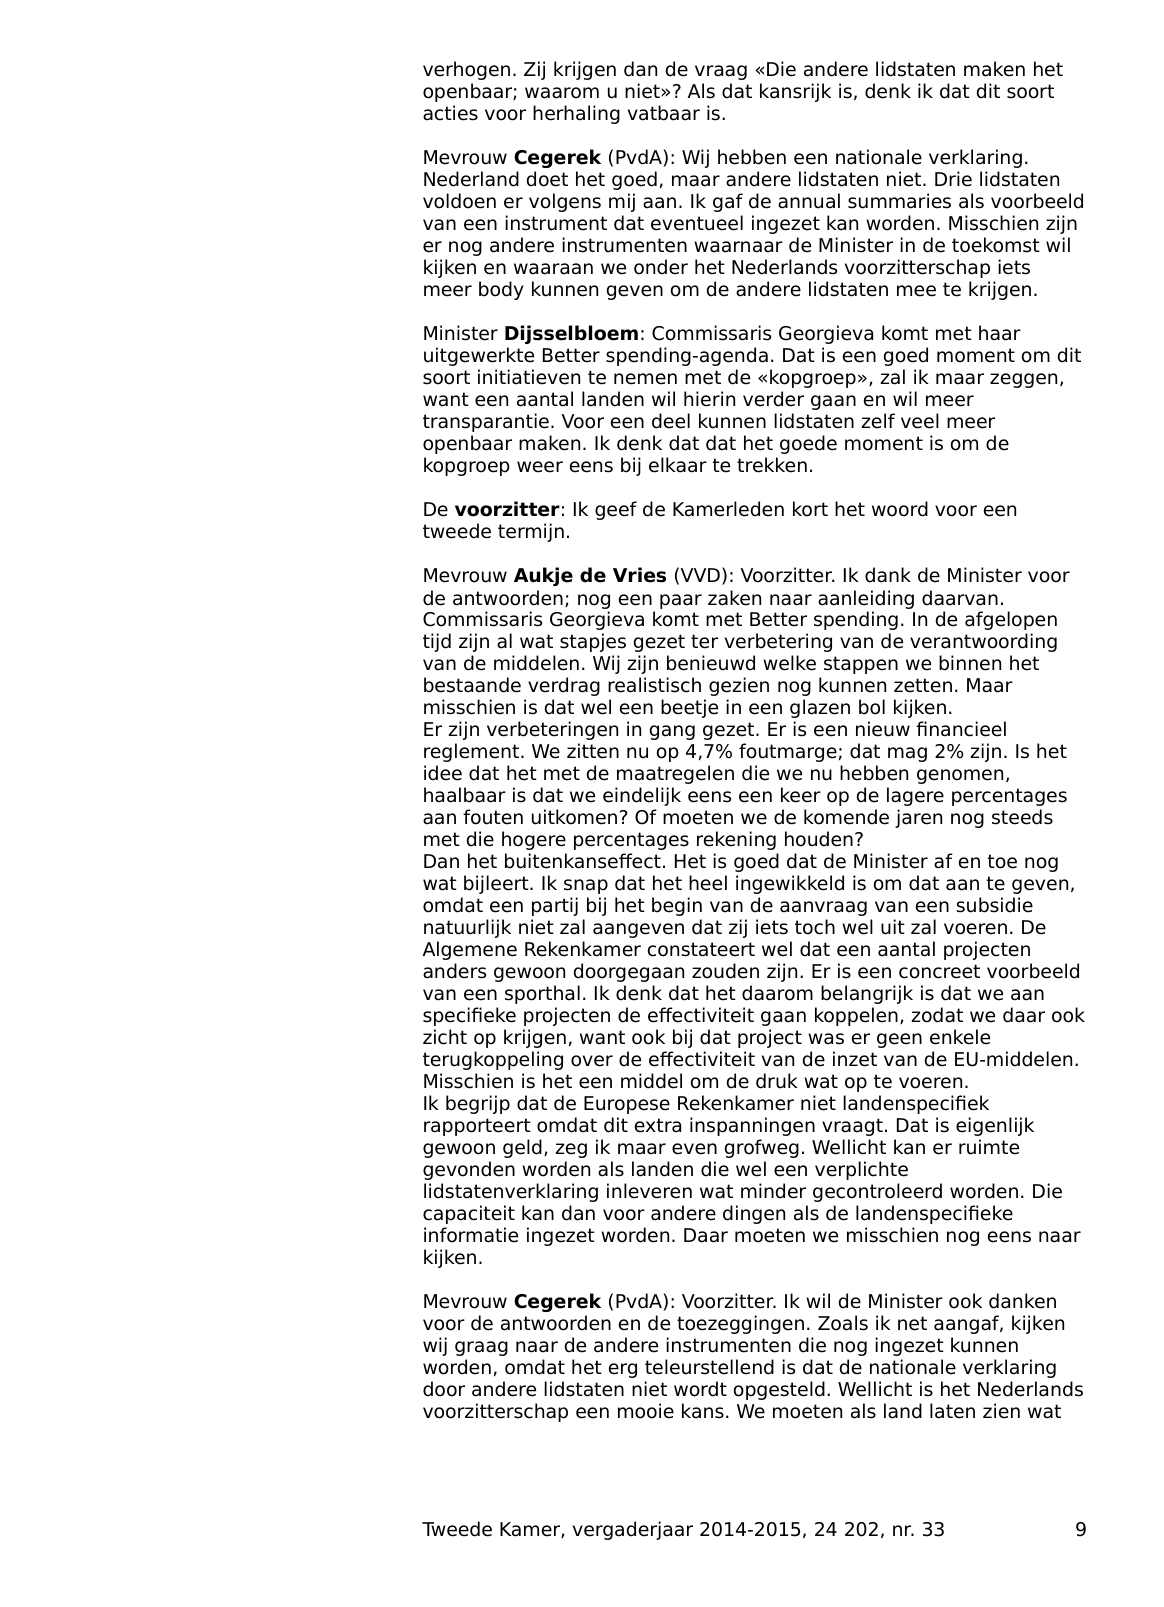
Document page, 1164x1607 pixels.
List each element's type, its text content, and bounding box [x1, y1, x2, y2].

text Mevrouw Cegerek (PvdA): Wij hebben een nationale verklaring. Nederland doet het goed, maar andere lidstaten niet. Drie lidstaten voldoen er volgens mij aan. Ik gaf de annual summaries als voorbeeld van een instrument dat eventueel ingezet kan worden. Misschien zijn er nog andere instrumenten waarnaar de Minister in de toekomst wil kijken en waaraan we onder het Nederlands voorzitterschap iets meer body kunnen geven om de andere lidstaten mee te krijgen. [422, 147, 1087, 301]
text Minister Dijsselbloem: Commissaris Georgieva komt met haar uitgewerkte Better spending-agenda. Dat is een goed moment om dit soort initiatieven te nemen met de «kopgroep», zal ik maar zeggen, want een aantal landen wil hierin verder gaan en wil meer transparantie. Voor een deel kunnen lidstaten zelf veel meer openbaar maken. Ik denk dat dat het goede moment is om de kopgroep weer eens bij elkaar te trekken. [422, 323, 1087, 477]
text De voorzitter: Ik geef de Kamerleden kort het woord voor een tweede termijn. [422, 499, 1087, 543]
text Mevrouw Aukje de Vries (VVD): Voorzitter. Ik dank de Minister voor de antwoorden; nog een paar zaken naar aanleiding daarvan. Commissaris Georgieva komt met Better spending. In de afgelopen tijd zijn al wat stapjes gezet ter verbetering van de verantwoording van de middelen. Wij zijn benieuwd welke stappen we binnen het bestaande verdrag realistisch gezien nog kunnen zetten. Maar misschien is dat wel een beetje in een glazen bol kijken. [422, 565, 1087, 719]
text Mevrouw Cegerek (PvdA): Voorzitter. Ik wil de Minister ook danken voor de antwoorden en de toezeggingen. Zoals ik net aangaf, kijken wij graag naar de andere instrumenten die nog ingezet kunnen worden, omdat het erg teleurstellend is dat de nationale verklaring door andere lidstaten niet wordt opgesteld. Wellicht is het Nederlands voorzitterschap een mooie kans. We moeten als land laten zien wat [422, 1291, 1087, 1423]
text Er zijn verbeteringen in gang gezet. Er is een nieuw financieel reglement. We zitten nu op 4,7% foutmarge; dat mag 2% zijn. Is het idee dat het met de maatregelen die we nu hebben genomen, haalbaar is dat we eindelijk eens een keer op de lagere percentages aan fouten uitkomen? Of moeten we de komende jaren nog steeds met die hogere percentages rekening houden? [422, 719, 1087, 851]
text verhogen. Zij krijgen dan de vraag «Die andere lidstaten maken het openbaar; waarom u niet»? Als dat kansrijk is, denk ik dat dit soort acties voor herhaling vatbaar is. [422, 59, 1087, 125]
text Ik begrijp dat de Europese Rekenkamer niet landenspecifiek rapporteert omdat dit extra inspanningen vraagt. Dat is eigenlijk gewoon geld, zeg ik maar even grofweg. Wellicht kan er ruimte gevonden worden als landen die wel een verplichte lidstatenverklaring inleveren wat minder gecontroleerd worden. Die capaciteit kan dan voor andere dingen als de landenspecifieke informatie ingezet worden. Daar moeten we misschien nog eens naar kijken. [422, 1093, 1087, 1269]
text Dan het buitenkanseffect. Het is goed dat de Minister af en toe nog wat bijleert. Ik snap dat het heel ingewikkeld is om dat aan te geven, omdat een partij bij het begin van de aanvraag van een subsidie natuurlijk niet zal aangeven dat zij iets toch wel uit zal voeren. De Algemene Rekenkamer constateert wel dat een aantal projecten anders gewoon doorgegaan zouden zijn. Er is een concreet voorbeeld van een sporthal. Ik denk dat het daarom belangrijk is dat we aan specifieke projecten de effectiviteit gaan koppelen, zodat we daar ook zicht op krijgen, want ook bij dat project was er geen enkele terugkoppeling over de effectiviteit van de inzet van de EU-middelen. Misschien is het een middel om de druk wat op te voeren. [422, 851, 1087, 1093]
